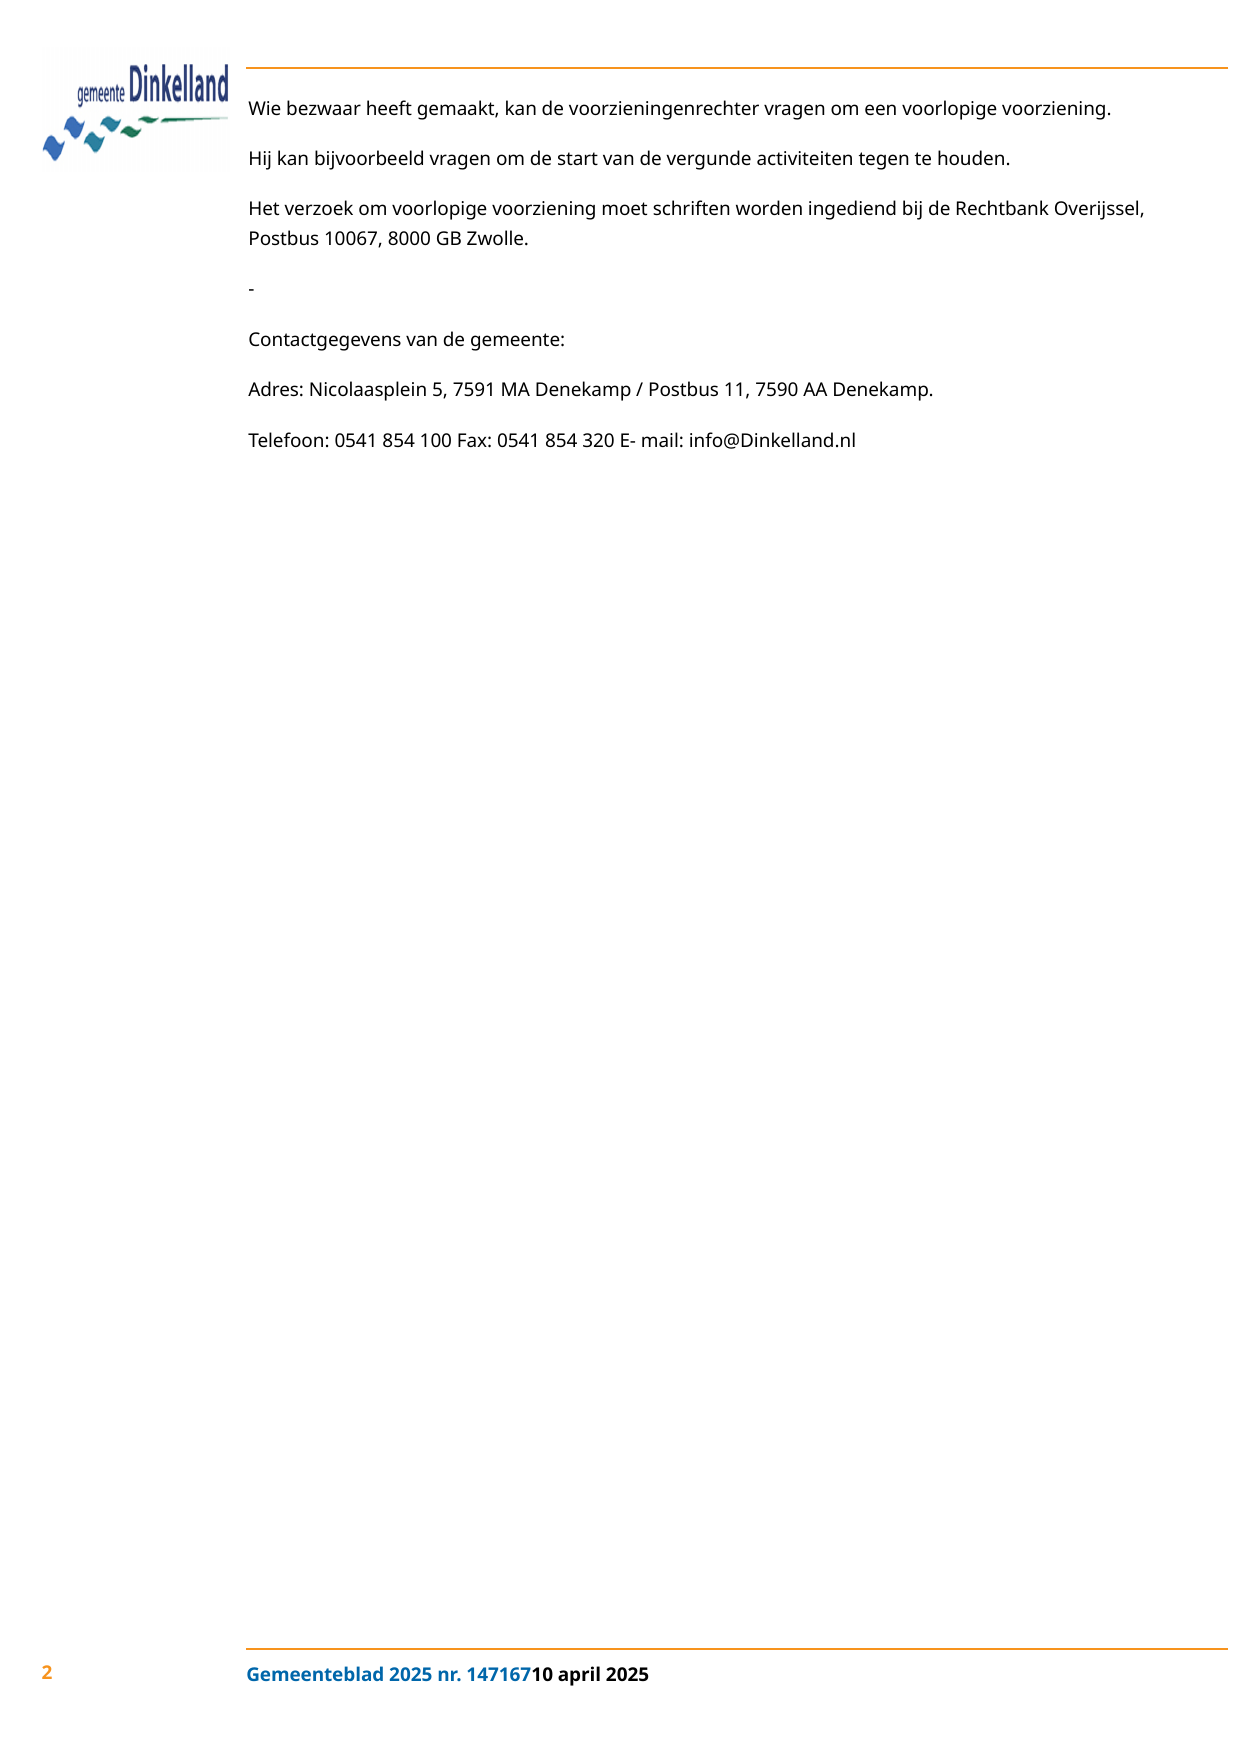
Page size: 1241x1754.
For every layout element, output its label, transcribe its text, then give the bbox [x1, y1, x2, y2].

text Adres: Nicolaasplein 5, 7591 MA Denekamp / Postbus 11, 7590 AA Denekamp. [248, 376, 1152, 402]
text Telefoon: 0541 854 100 Fax: 0541 854 320 E- mail: info@Dinkelland.nl [248, 427, 1152, 453]
text Het verzoek om voorlopige voorziening moet schriften worden ingediend bij de Rechtbank Overijssel, Postbus 10067, 8000 GB Zwolle. [248, 196, 1152, 251]
text Wie bezwaar heeft gemaakt, kan de voorzieningenrechter vragen om een voorlopige voorziening. [248, 95, 1152, 121]
text Hij kan bijvoorbeeld vragen om de start van de vergunde activiteiten tegen te houden. [248, 145, 1152, 171]
picture [41, 47, 231, 172]
text - [248, 276, 1152, 301]
text Contactgegevens van de gemeente: [248, 326, 1152, 352]
